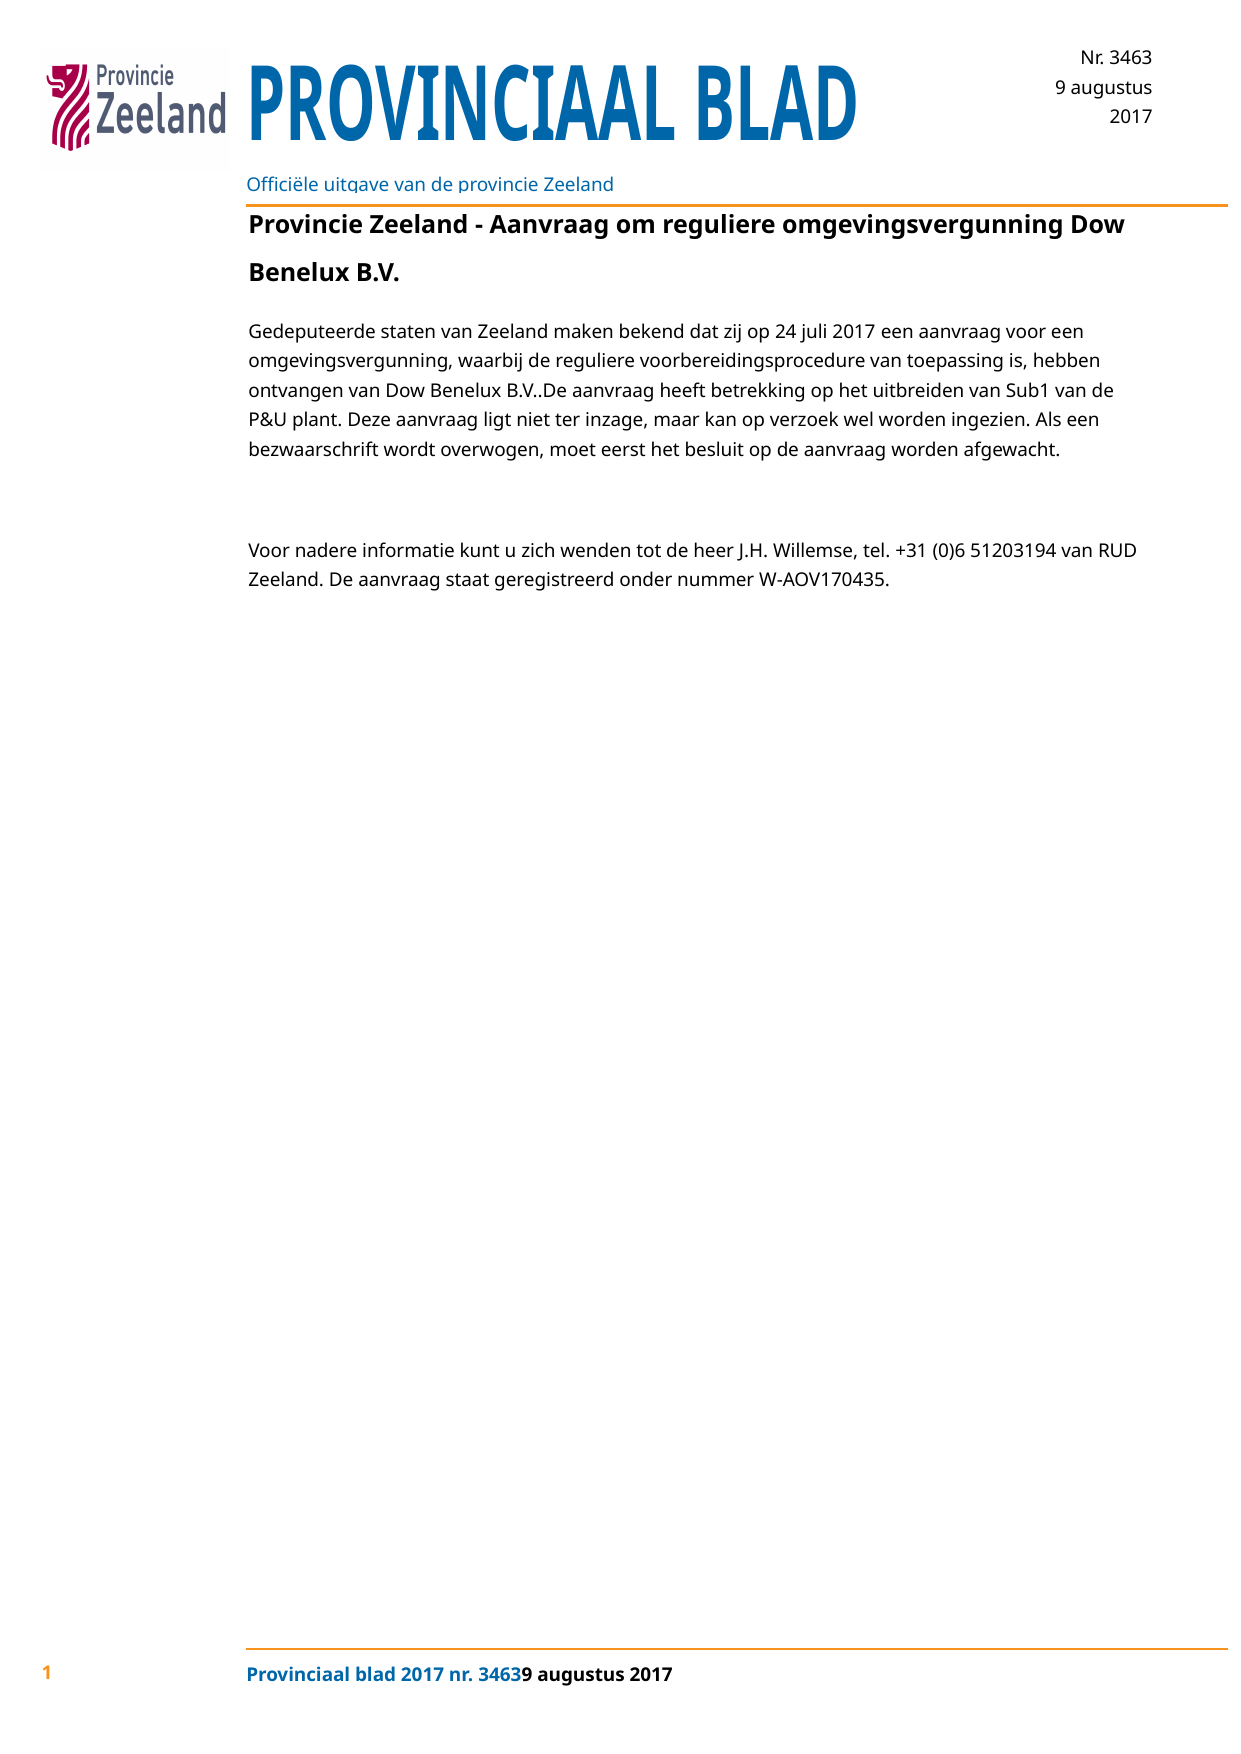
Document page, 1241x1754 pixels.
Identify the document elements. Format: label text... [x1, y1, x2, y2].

text Provincie Zeeland - Aanvraag om reguliere omgevingsvergunning Dow Benelux B.V. [248, 207, 1152, 288]
text Voor nadere informatie kunt u zich wenden tot de heer J.H. Willemse, tel. +31 (0)6 51203194 van RUD Zeeland. De aanvraag staat geregistreerd onder nummer W-AOV170435. [248, 537, 1152, 592]
text Gedeputeerde staten van Zeeland maken bekend dat zij op 24 juli 2017 een aanvraag voor een omgevingsvergunning, waarbij de reguliere voorbereidingsprocedure van toepassing is, hebben ontvangen van Dow Benelux B.V..De aanvraag heeft betrekking op het uitbreiden van Sub1 van de P&U plant. Deze aanvraag ligt niet ter inzage, maar kan op verzoek wel worden ingezien. Als een bezwaarschrift wordt overwogen, moet eerst het besluit op de aanvraag worden afgewacht. [248, 318, 1152, 462]
picture [41, 47, 231, 172]
